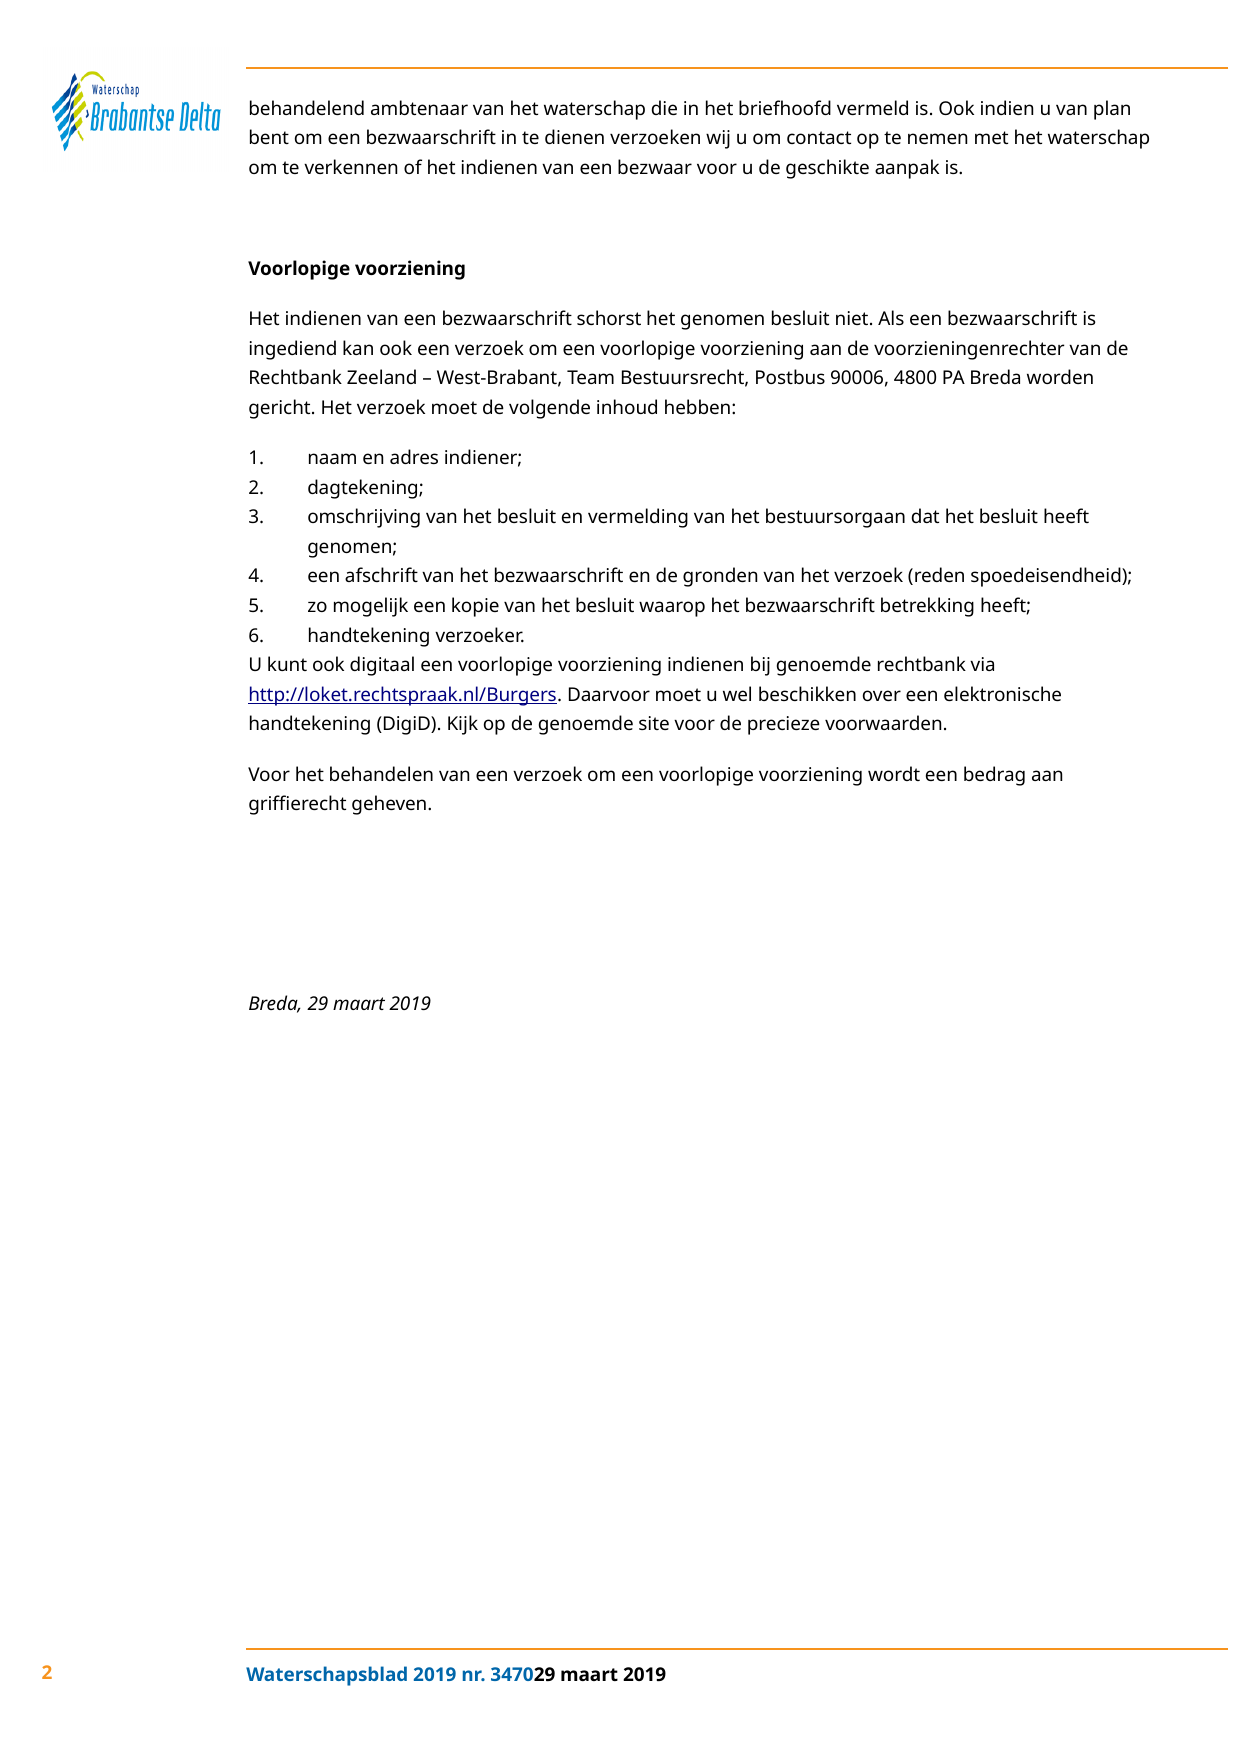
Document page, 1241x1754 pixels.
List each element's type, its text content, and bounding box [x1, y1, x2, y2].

text U kunt ook digitaal een voorlopige voorziening indienen bij genoemde rechtbank via http://loket.rechtspraak.nl/Burgers. Daarvoor moet u wel beschikken over een elektronische handtekening (DigiD). Kijk op de genoemde site voor de precieze voorwaarden. [248, 651, 1152, 736]
list dagtekening; [248, 474, 1152, 500]
list naam en adres indiener; [248, 444, 1152, 470]
text Breda, 29 maart 2019 [248, 990, 1152, 1015]
list een afschrift van het bezwaarschrift en de gronden van het verzoek (reden spoedeisendheid); [248, 563, 1152, 588]
list handtekening verzoeker. [248, 622, 1152, 648]
list zo mogelijk een kopie van het besluit waarop het bezwaarschrift betrekking heeft; [248, 592, 1152, 618]
text Voorlopige voorziening [248, 255, 1152, 281]
text Voor het behandelen van een verzoek om een voorlopige voorziening wordt een bedrag aan griffierecht geheven. [248, 761, 1152, 816]
text behandelend ambtenaar van het waterschap die in het briefhoofd vermeld is. Ook indien u van plan bent om een bezwaarschrift in te dienen verzoeken wij u om contact op te nemen met het waterschap om te verkennen of het indienen van een bezwaar voor u de geschikte aanpak is. [248, 95, 1152, 180]
list omschrijving van het besluit en vermelding van het bestuursorgaan dat het besluit heeft genomen; [248, 503, 1152, 559]
text Het indienen van een bezwaarschrift schorst het genomen besluit niet. Als een bezwaarschrift is ingediend kan ook een verzoek om een voorlopige voorziening aan de voorzieningenrechter van de Rechtbank Zeeland – West-Brabant, Team Bestuursrecht, Postbus 90006, 4800 PA Breda worden gericht. Het verzoek moet de volgende inhoud hebben: [248, 305, 1152, 420]
picture [41, 47, 231, 172]
